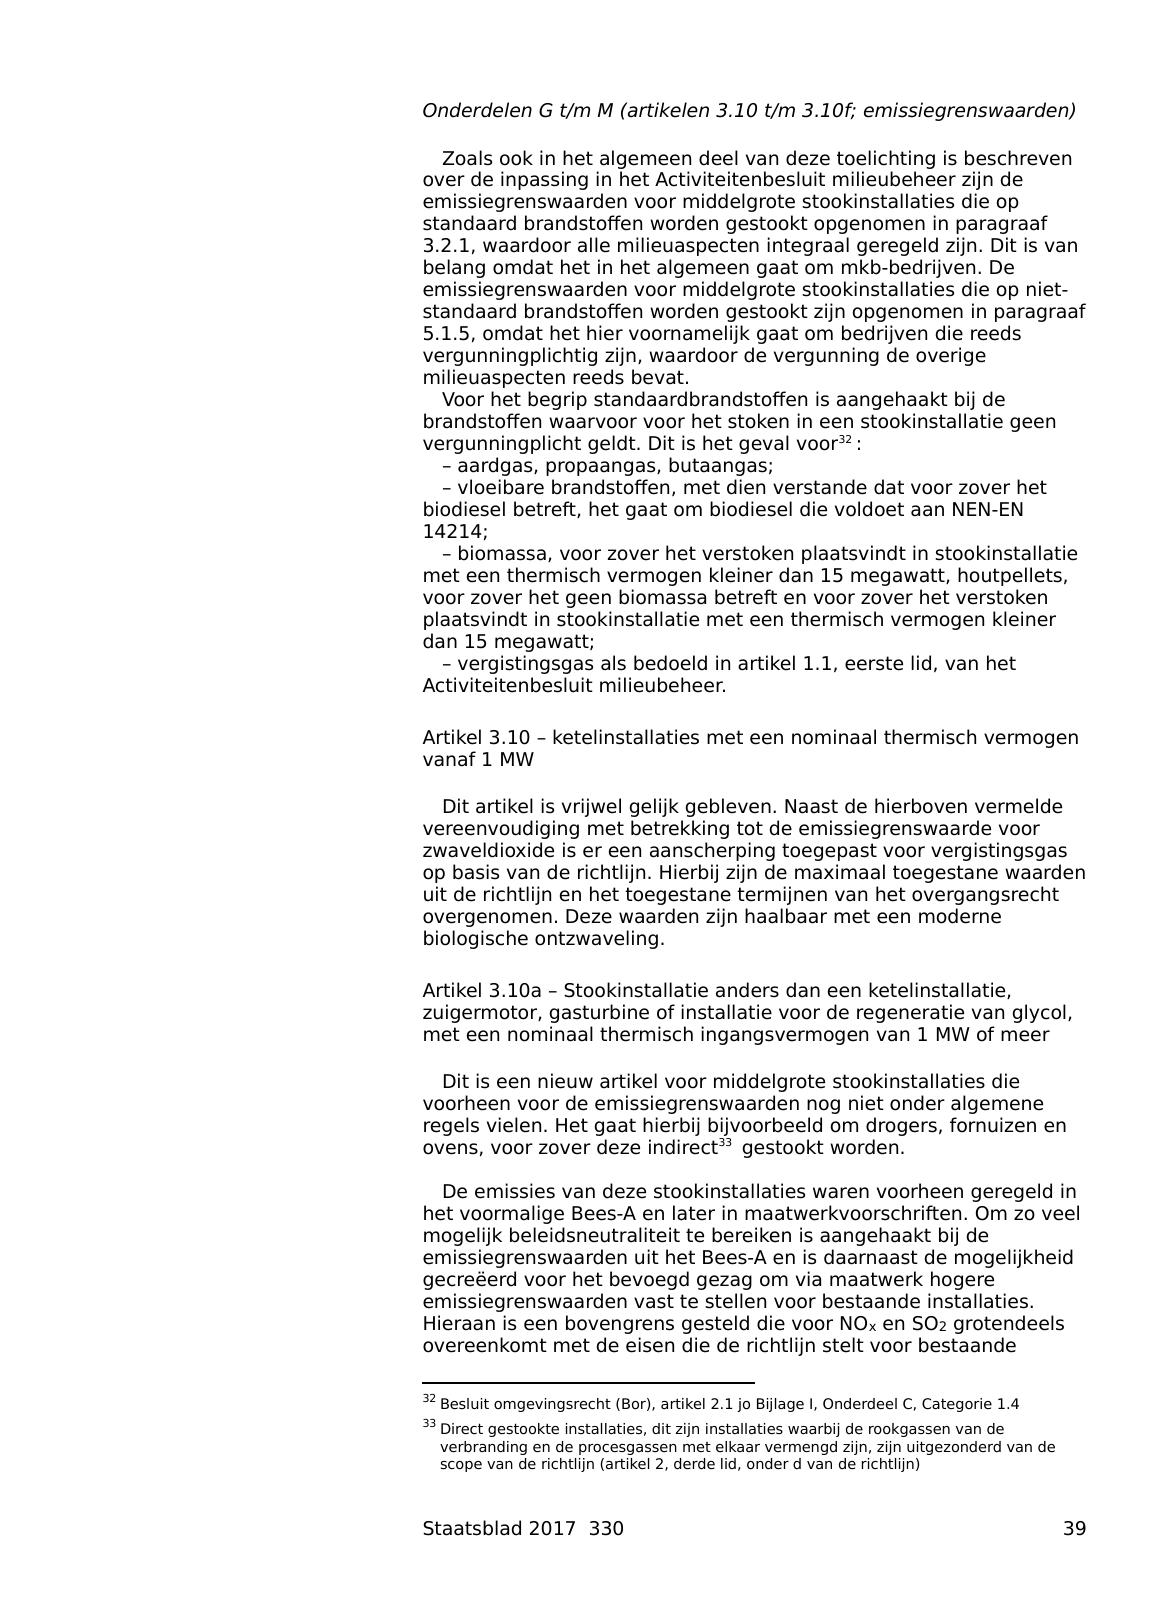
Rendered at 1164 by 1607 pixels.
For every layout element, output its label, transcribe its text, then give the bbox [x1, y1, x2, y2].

text Direct gestookte installaties, dit zijn installaties waarbij de rookgassen van de verbranding en de procesgassen met elkaar vermengd zijn, zijn uitgezonderd van de scope van de richtlijn (artikel 2, derde lid, onder d van de richtlijn) [422, 1417, 1087, 1473]
text Dit is een nieuw artikel voor middelgrote stookinstallaties die voorheen voor de emissiegrenswaarden nog niet onder algemene regels vielen. Het gaat hierbij bijvoorbeeld om drogers, fornuizen en ovens, voor zover deze indirect gestookt worden. [422, 1071, 1087, 1158]
text Zoals ook in het algemeen deel van deze toelichting is beschreven over de inpassing in het Activiteitenbesluit milieubeheer zijn de emissiegrenswaarden voor middelgrote stookinstallaties die op standaard brandstoffen worden gestookt opgenomen in paragraaf 3.2.1, waardoor alle milieuaspecten integraal geregeld zijn. Dit is van belang omdat het in het algemeen gaat om mkb-bedrijven. De emissiegrenswaarden voor middelgrote stookinstallaties die op niet-standaard brandstoffen worden gestookt zijn opgenomen in paragraaf 5.1.5, omdat het hier voornamelijk gaat om bedrijven die reeds vergunningplichtig zijn, waardoor de vergunning de overige milieuaspecten reeds bevat. [422, 147, 1087, 389]
text – vloeibare brandstoffen, met dien verstande dat voor zover het biodiesel betreft, het gaat om biodiesel die voldoet aan NEN-EN 14214; [422, 477, 1087, 543]
subtitle Artikel 3.10 – ketelinstallaties met een nominaal thermisch vermogen vanaf 1 MW [422, 727, 1087, 771]
text – biomassa, voor zover het verstoken plaatsvindt in stookinstallatie met een thermisch vermogen kleiner dan 15 megawatt, houtpellets, voor zover het geen biomassa betreft en voor zover het verstoken plaatsvindt in stookinstallatie met een thermisch vermogen kleiner dan 15 megawatt; [422, 543, 1087, 653]
text De emissies van deze stookinstallaties waren voorheen geregeld in het voormalige Bees-A en later in maatwerkvoorschriften. Om zo veel mogelijk beleidsneutraliteit te bereiken is aangehaakt bij de emissiegrenswaarden uit het Bees-A en is daarnaast de mogelijkheid gecreëerd voor het bevoegd gezag om via maatwerk hogere emissiegrenswaarden vast te stellen voor bestaande installaties. Hieraan is een bovengrens gesteld die voor NOx en SO2 grotendeels overeenkomt met de eisen die de richtlijn stelt voor bestaande [422, 1181, 1087, 1357]
text Besluit omgevingsrecht (Bor), artikel 2.1 jo Bijlage I, Onderdeel C, Categorie 1.4 [422, 1392, 1087, 1414]
text Voor het begrip standaardbrandstoffen is aangehaakt bij de brandstoffen waarvoor voor het stoken in een stookinstallatie geen vergunningplicht geldt. Dit is het geval voor: [422, 389, 1087, 455]
text – aardgas, propaangas, butaangas; [422, 455, 1087, 477]
text Dit artikel is vrijwel gelijk gebleven. Naast de hierboven vermelde vereenvoudiging met betrekking tot de emissiegrenswaarde voor zwaveldioxide is er een aanscherping toegepast voor vergistingsgas op basis van de richtlijn. Hierbij zijn de maximaal toegestane waarden uit de richtlijn en het toegestane termijnen van het overgangsrecht overgenomen. Deze waarden zijn haalbaar met een moderne biologische ontzwaveling. [422, 796, 1087, 950]
text – vergistingsgas als bedoeld in artikel 1.1, eerste lid, van het Activiteitenbesluit milieubeheer. [422, 653, 1087, 697]
subtitle Artikel 3.10a – Stookinstallatie anders dan een ketelinstallatie, zuigermotor, gasturbine of installatie voor de regeneratie van glycol, met een nominaal thermisch ingangsvermogen van 1 MW of meer [422, 980, 1087, 1046]
subtitle Onderdelen G t/m M (artikelen 3.10 t/m 3.10f; emissiegrenswaarden) [422, 100, 1087, 122]
